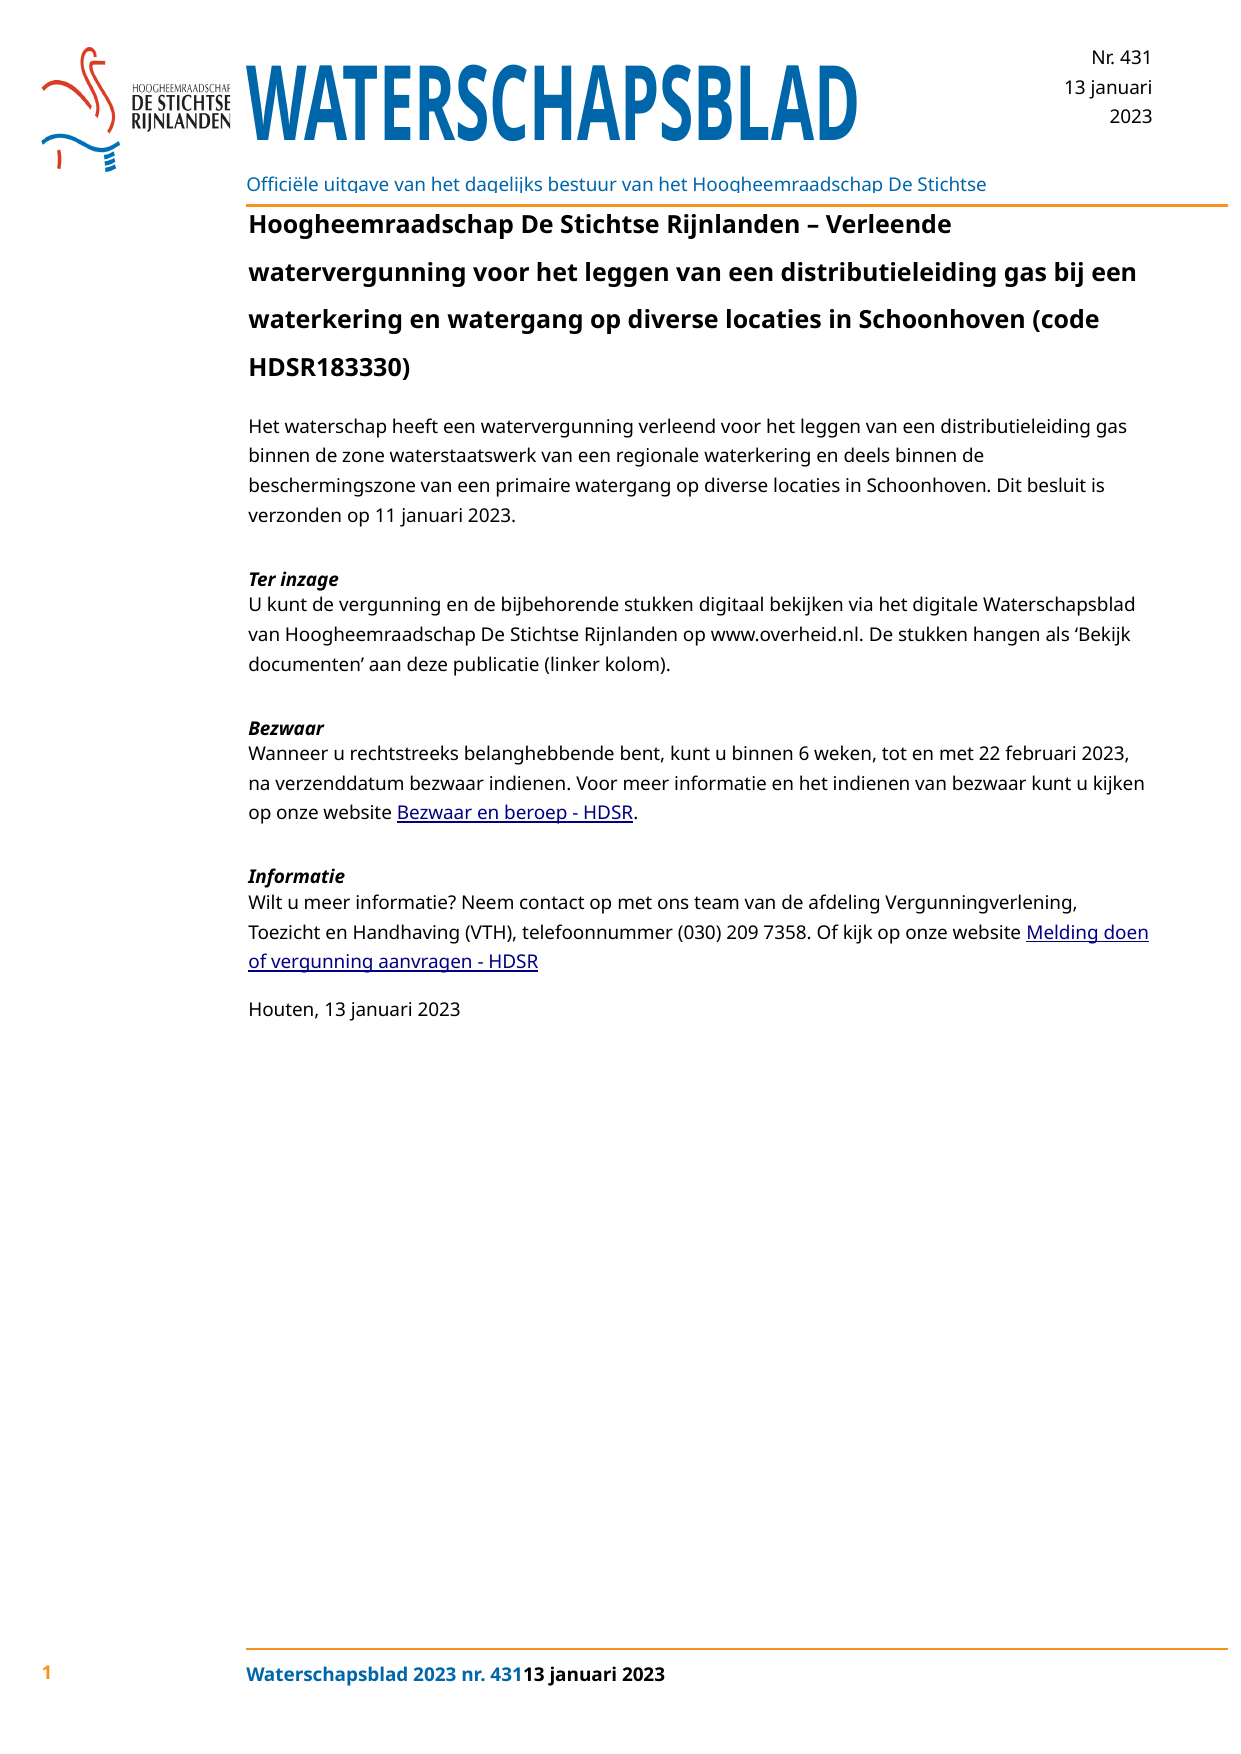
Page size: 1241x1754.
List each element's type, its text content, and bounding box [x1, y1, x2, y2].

text Bezwaar [248, 715, 1152, 740]
text Wilt u meer informatie? Neem contact op met ons team van de afdeling Vergunningverlening, Toezicht en Handhaving (VTH), telefoonnummer (030) 209 7358. Of kijk op onze website Melding doen of vergunning aanvragen - HDSR [248, 889, 1152, 974]
text Hoogheemraadschap De Stichtse Rijnlanden – Verleende watervergunning voor het leggen van een distributieleiding gas bij een waterkering en watergang op diverse locaties in Schoonhoven (code HDSR183330) [248, 207, 1152, 384]
text U kunt de vergunning en de bijbehorende stukken digitaal bekijken via het digitale Waterschapsblad van Hoogheemraadschap De Stichtse Rijnlanden op www.overheid.nl. De stukken hangen als ‘Bekijk documenten’ aan deze publicatie (linker kolom). [248, 592, 1152, 676]
text Houten, 13 januari 2023 [248, 996, 1152, 1022]
text Informatie [248, 863, 1152, 889]
text Het waterschap heeft een watervergunning verleend voor het leggen van een distributieleiding gas binnen de zone waterstaatswerk van een regionale waterkering en deels binnen de beschermingszone van een primaire watergang op diverse locaties in Schoonhoven. Dit besluit is verzonden op 11 januari 2023. [248, 413, 1152, 528]
text Ter inzage [248, 566, 1152, 592]
text Wanneer u rechtstreeks belanghebbende bent, kunt u binnen 6 weken, tot en met 22 februari 2023, na verzenddatum bezwaar indienen. Voor meer informatie en het indienen van bezwaar kunt u kijken op onze website Bezwaar en beroep - HDSR. [248, 740, 1152, 825]
picture [41, 47, 231, 172]
